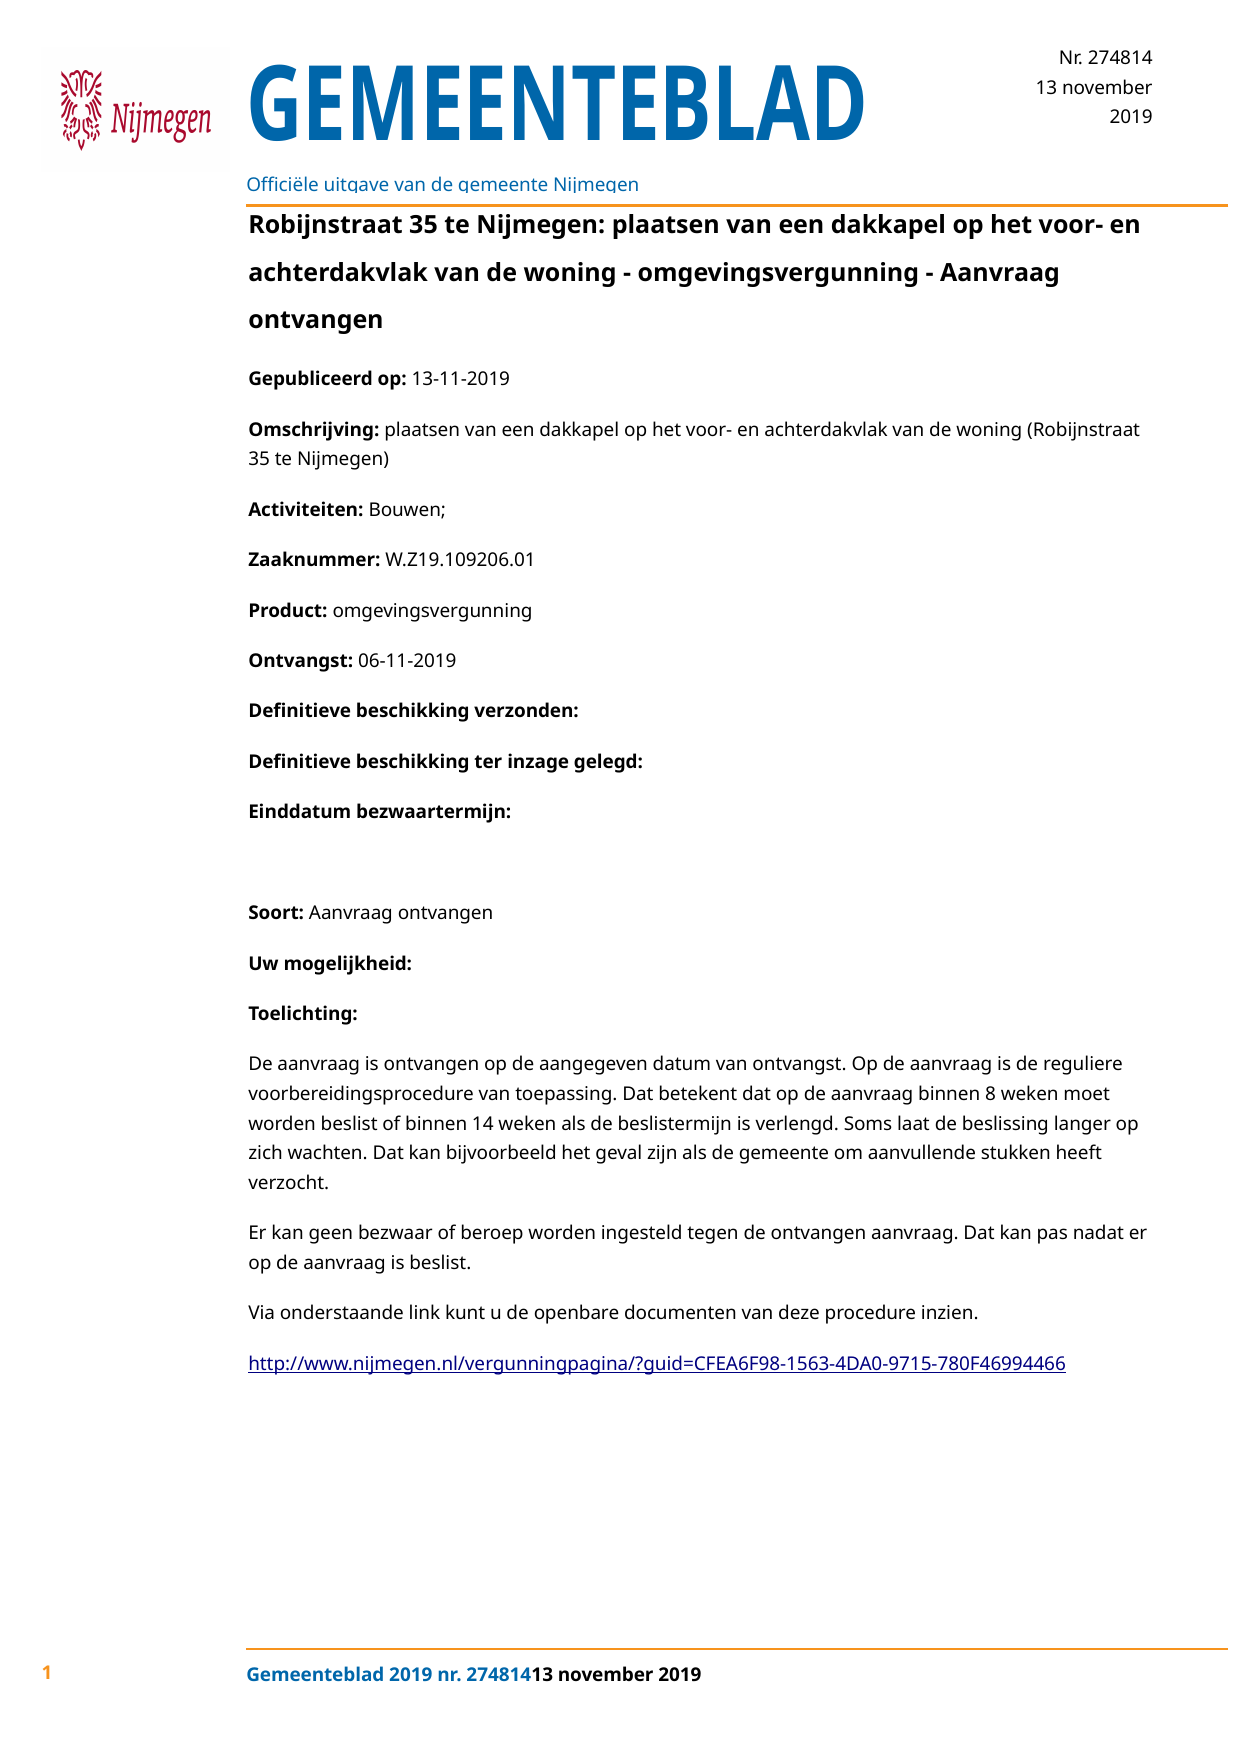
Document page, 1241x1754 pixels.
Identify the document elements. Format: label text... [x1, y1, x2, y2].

text Uw mogelijkheid: [248, 950, 1152, 975]
text Soort: Aanvraag ontvangen [248, 899, 1152, 925]
text Product: omgevingsvergunning [248, 597, 1152, 622]
text Via onderstaande link kunt u de openbare documenten van deze procedure inzien. [248, 1299, 1152, 1325]
text Toelichting: [248, 1000, 1152, 1026]
text Definitieve beschikking verzonden: [248, 698, 1152, 723]
text http://www.nijmegen.nl/vergunningpagina/?guid=CFEA6F98-1563-4DA0-9715-780F46994466 [248, 1350, 1152, 1375]
text Zaaknummer: W.Z19.109206.01 [248, 546, 1152, 572]
text Ontvangst: 06-11-2019 [248, 647, 1152, 673]
text Omschrijving: plaatsen van een dakkapel op het voor- en achterdakvlak van de woning (Robijnstraat 35 te Nijmegen) [248, 416, 1152, 471]
text Einddatum bezwaartermijn: [248, 798, 1152, 824]
text Gepubliceerd op: 13-11-2019 [248, 366, 1152, 391]
text Robijnstraat 35 te Nijmegen: plaatsen van een dakkapel op het voor- en achterdakvlak van de woning - omgevingsvergunning - Aanvraag ontvangen [248, 207, 1152, 336]
picture [41, 47, 231, 172]
text Er kan geen bezwaar of beroep worden ingesteld tegen de ontvangen aanvraag. Dat kan pas nadat er op de aanvraag is beslist. [248, 1219, 1152, 1274]
text Definitieve beschikking ter inzage gelegd: [248, 748, 1152, 774]
text De aanvraag is ontvangen op de aangegeven datum van ontvangst. Op de aanvraag is de reguliere voorbereidingsprocedure van toepassing. Dat betekent dat op de aanvraag binnen 8 weken moet worden beslist of binnen 14 weken als de beslistermijn is verlengd. Soms laat de beslissing langer op zich wachten. Dat kan bijvoorbeeld het geval zijn als de gemeente om aanvullende stukken heeft verzocht. [248, 1051, 1152, 1194]
text Activiteiten: Bouwen; [248, 496, 1152, 522]
